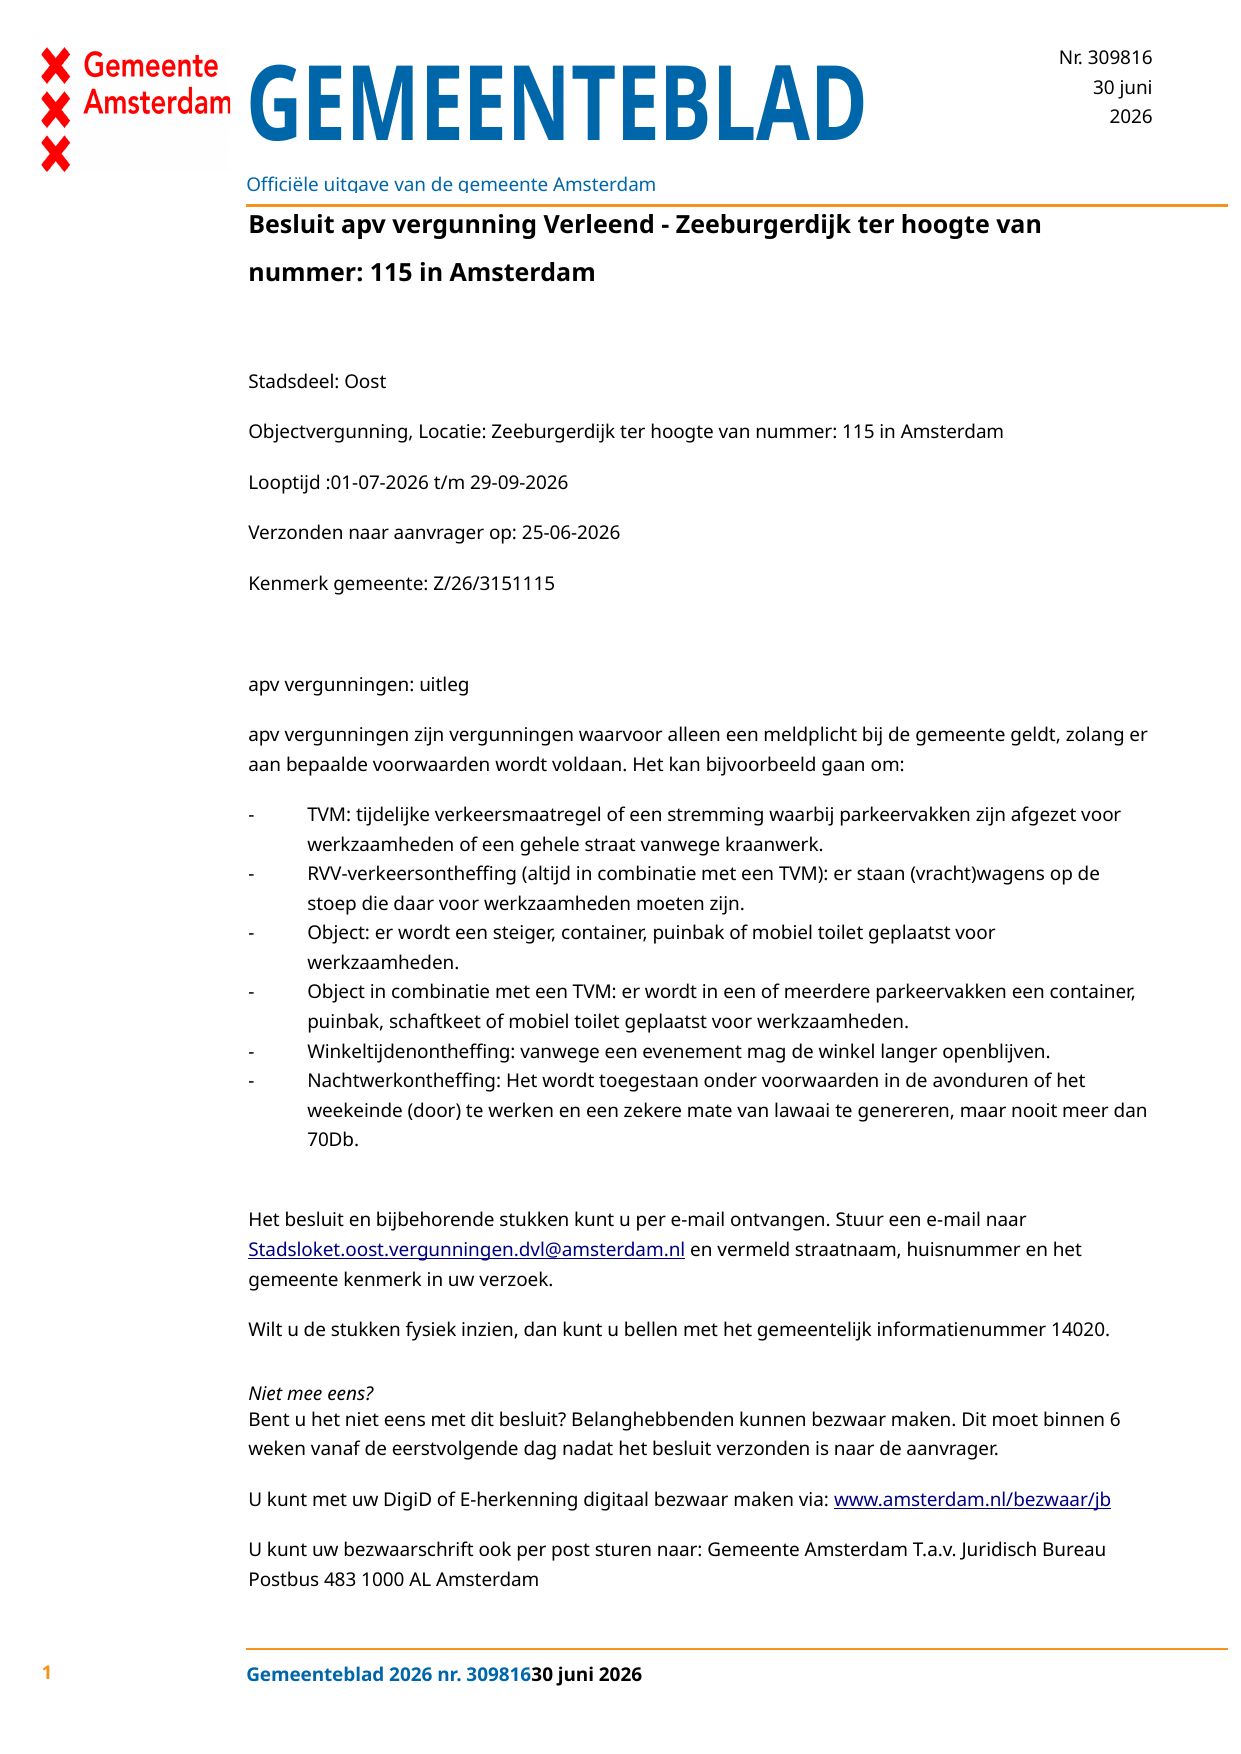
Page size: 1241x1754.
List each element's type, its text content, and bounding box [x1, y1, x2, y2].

text Kenmerk gemeente: Z/26/3151115 [248, 570, 1152, 596]
picture [41, 47, 231, 172]
text apv vergunningen zijn vergunningen waarvoor alleen een meldplicht bij de gemeente geldt, zolang er aan bepaalde voorwaarden wordt voldaan. Het kan bijvoorbeeld gaan om: [248, 721, 1152, 777]
list Object: er wordt een steiger, container, puinbak of mobiel toilet geplaatst voor werkzaamheden. [248, 919, 1152, 975]
text Niet mee eens? [248, 1380, 1152, 1406]
text Wilt u de stukken fysiek inzien, dan kunt u bellen met het gemeentelijk informatienummer 14020. [248, 1316, 1152, 1342]
text U kunt uw bezwaarschrift ook per post sturen naar: Gemeente Amsterdam T.a.v. Juridisch Bureau Postbus 483 1000 AL Amsterdam [248, 1536, 1152, 1592]
text U kunt met uw DigiD of E-herkenning digitaal bezwaar maken via: www.amsterdam.nl/bezwaar/jb [248, 1486, 1152, 1512]
list Winkeltijdenontheffing: vanwege een evenement mag de winkel langer openblijven. [248, 1038, 1152, 1064]
list TVM: tijdelijke verkeersmaatregel of een stremming waarbij parkeervakken zijn afgezet voor werkzaamheden of een gehele straat vanwege kraanwerk. [248, 801, 1152, 857]
list Object in combinatie met een TVM: er wordt in een of meerdere parkeervakken een container, puinbak, schaftkeet of mobiel toilet geplaatst voor werkzaamheden. [248, 979, 1152, 1034]
text Besluit apv vergunning Verleend - Zeeburgerdijk ter hoogte van nummer: 115 in Amsterdam [248, 207, 1152, 288]
list Nachtwerkontheffing: Het wordt toegestaan onder voorwaarden in de avonduren of het weekeinde (door) te werken en een zekere mate van lawaai te genereren, maar nooit meer dan 70Db. [248, 1067, 1152, 1152]
text apv vergunningen: uitleg [248, 671, 1152, 697]
text Het besluit en bijbehorende stukken kunt u per e-mail ontvangen. Stuur een e-mail naar Stadsloket.oost.vergunningen.dvl@amsterdam.nl en vermeld straatnaam, huisnummer en het gemeente kenmerk in uw verzoek. [248, 1207, 1152, 1292]
text Verzonden naar aanvrager op: 25-06-2026 [248, 519, 1152, 545]
text Objectvergunning, Locatie: Zeeburgerdijk ter hoogte van nummer: 115 in Amsterdam [248, 419, 1152, 444]
text Bent u het niet eens met dit besluit? Belanghebbenden kunnen bezwaar maken. Dit moet binnen 6 weken vanaf de eerstvolgende dag nadat het besluit verzonden is naar de aanvrager. [248, 1406, 1152, 1461]
list RVV-verkeersontheffing (altijd in combinatie met een TVM): er staan (vracht)wagens op de stoep die daar voor werkzaamheden moeten zijn. [248, 860, 1152, 916]
text Looptijd :01-07-2026 t/m 29-09-2026 [248, 469, 1152, 495]
text Stadsdeel: Oost [248, 368, 1152, 394]
